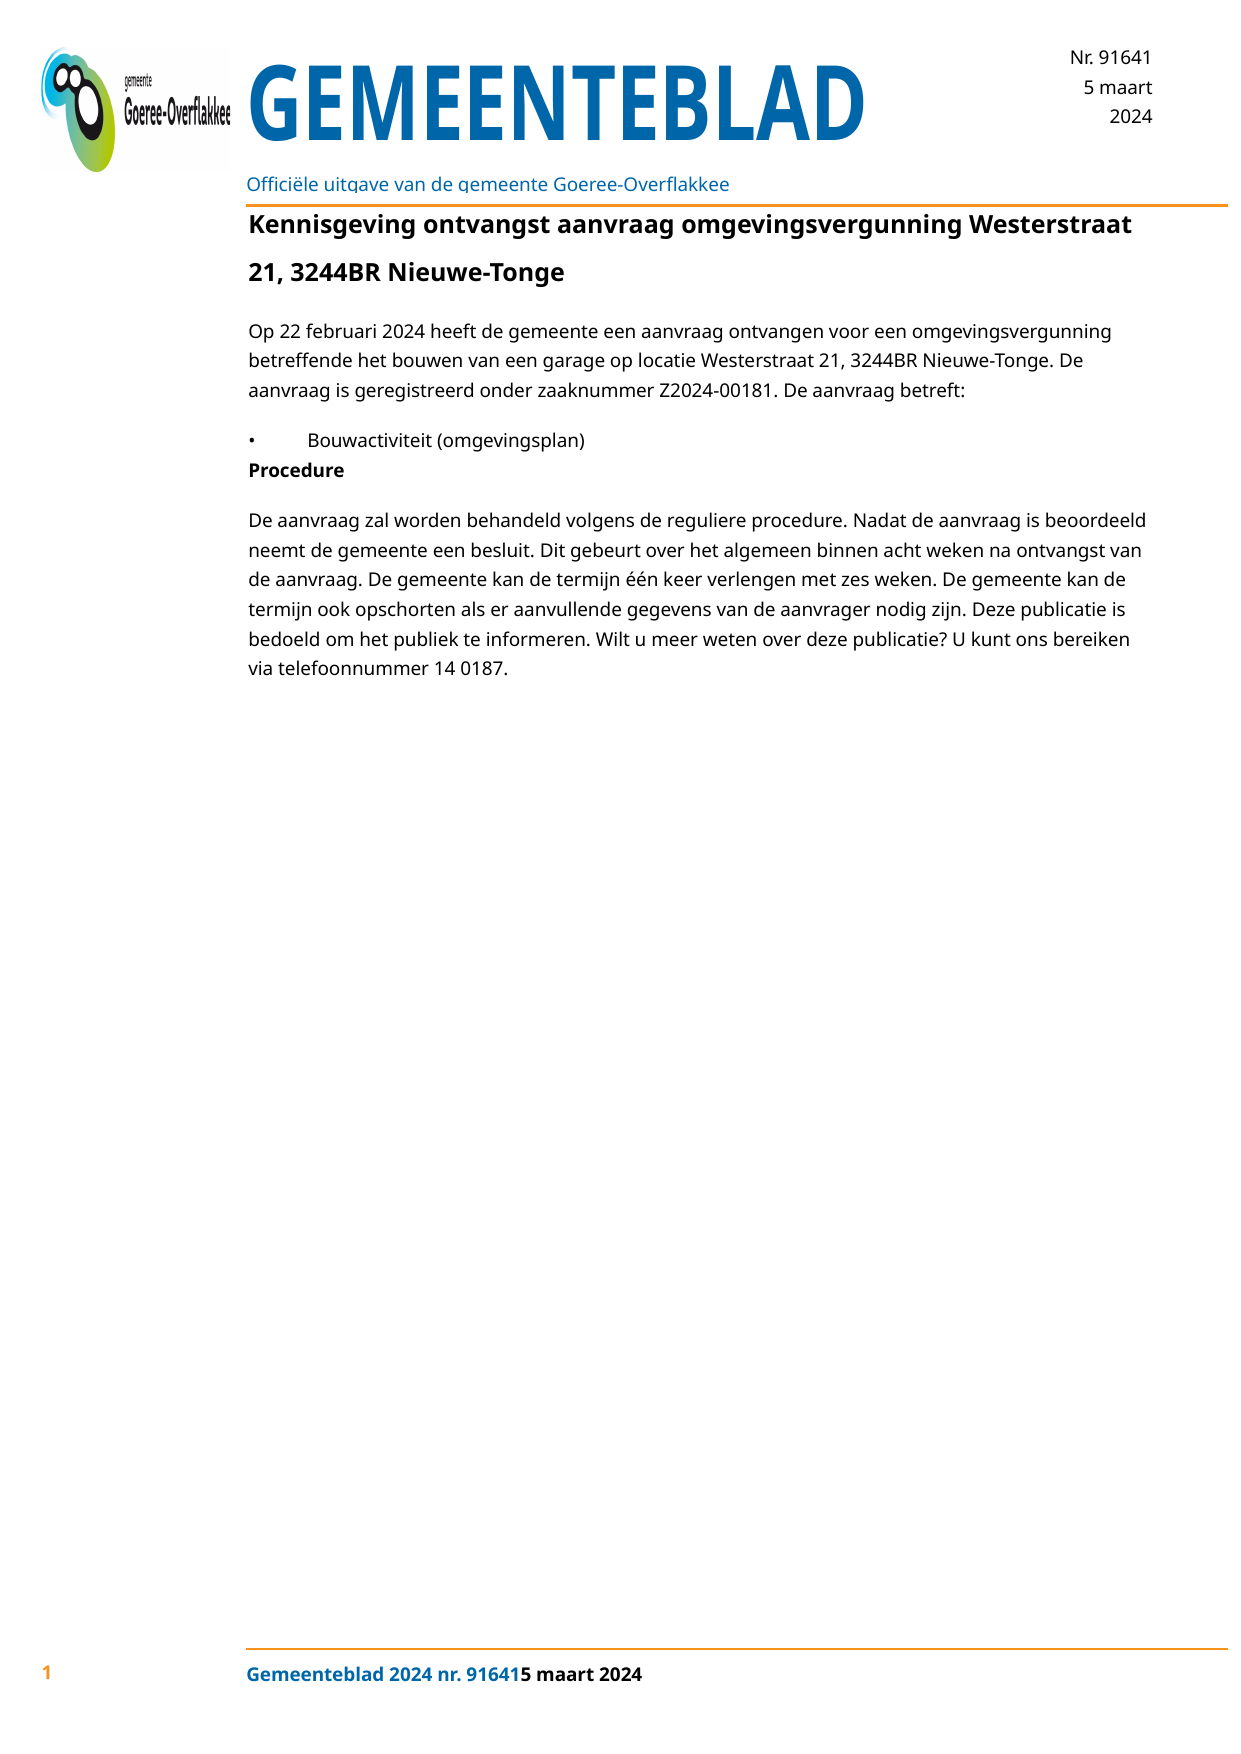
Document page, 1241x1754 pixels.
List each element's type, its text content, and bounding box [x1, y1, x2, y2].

text De aanvraag zal worden behandeld volgens de reguliere procedure. Nadat de aanvraag is beoordeeld neemt de gemeente een besluit. Dit gebeurt over het algemeen binnen acht weken na ontvangst van de aanvraag. De gemeente kan de termijn één keer verlengen met zes weken. De gemeente kan de termijn ook opschorten als er aanvullende gegevens van de aanvrager nodig zijn. Deze publicatie is bedoeld om het publiek te informeren. Wilt u meer weten over deze publicatie? U kunt ons bereiken via telefoonnummer 14 0187. [248, 507, 1152, 681]
text Procedure [248, 457, 1152, 483]
list Bouwactiviteit (omgevingsplan) [248, 427, 1152, 453]
text Kennisgeving ontvangst aanvraag omgevingsvergunning Westerstraat 21, 3244BR Nieuwe-Tonge [248, 207, 1152, 288]
text Op 22 februari 2024 heeft de gemeente een aanvraag ontvangen voor een omgevingsvergunning betreffende het bouwen van een garage op locatie Westerstraat 21, 3244BR Nieuwe-Tonge. De aanvraag is geregistreerd onder zaaknummer Z2024-00181. De aanvraag betreft: [248, 318, 1152, 403]
picture [41, 47, 231, 172]
